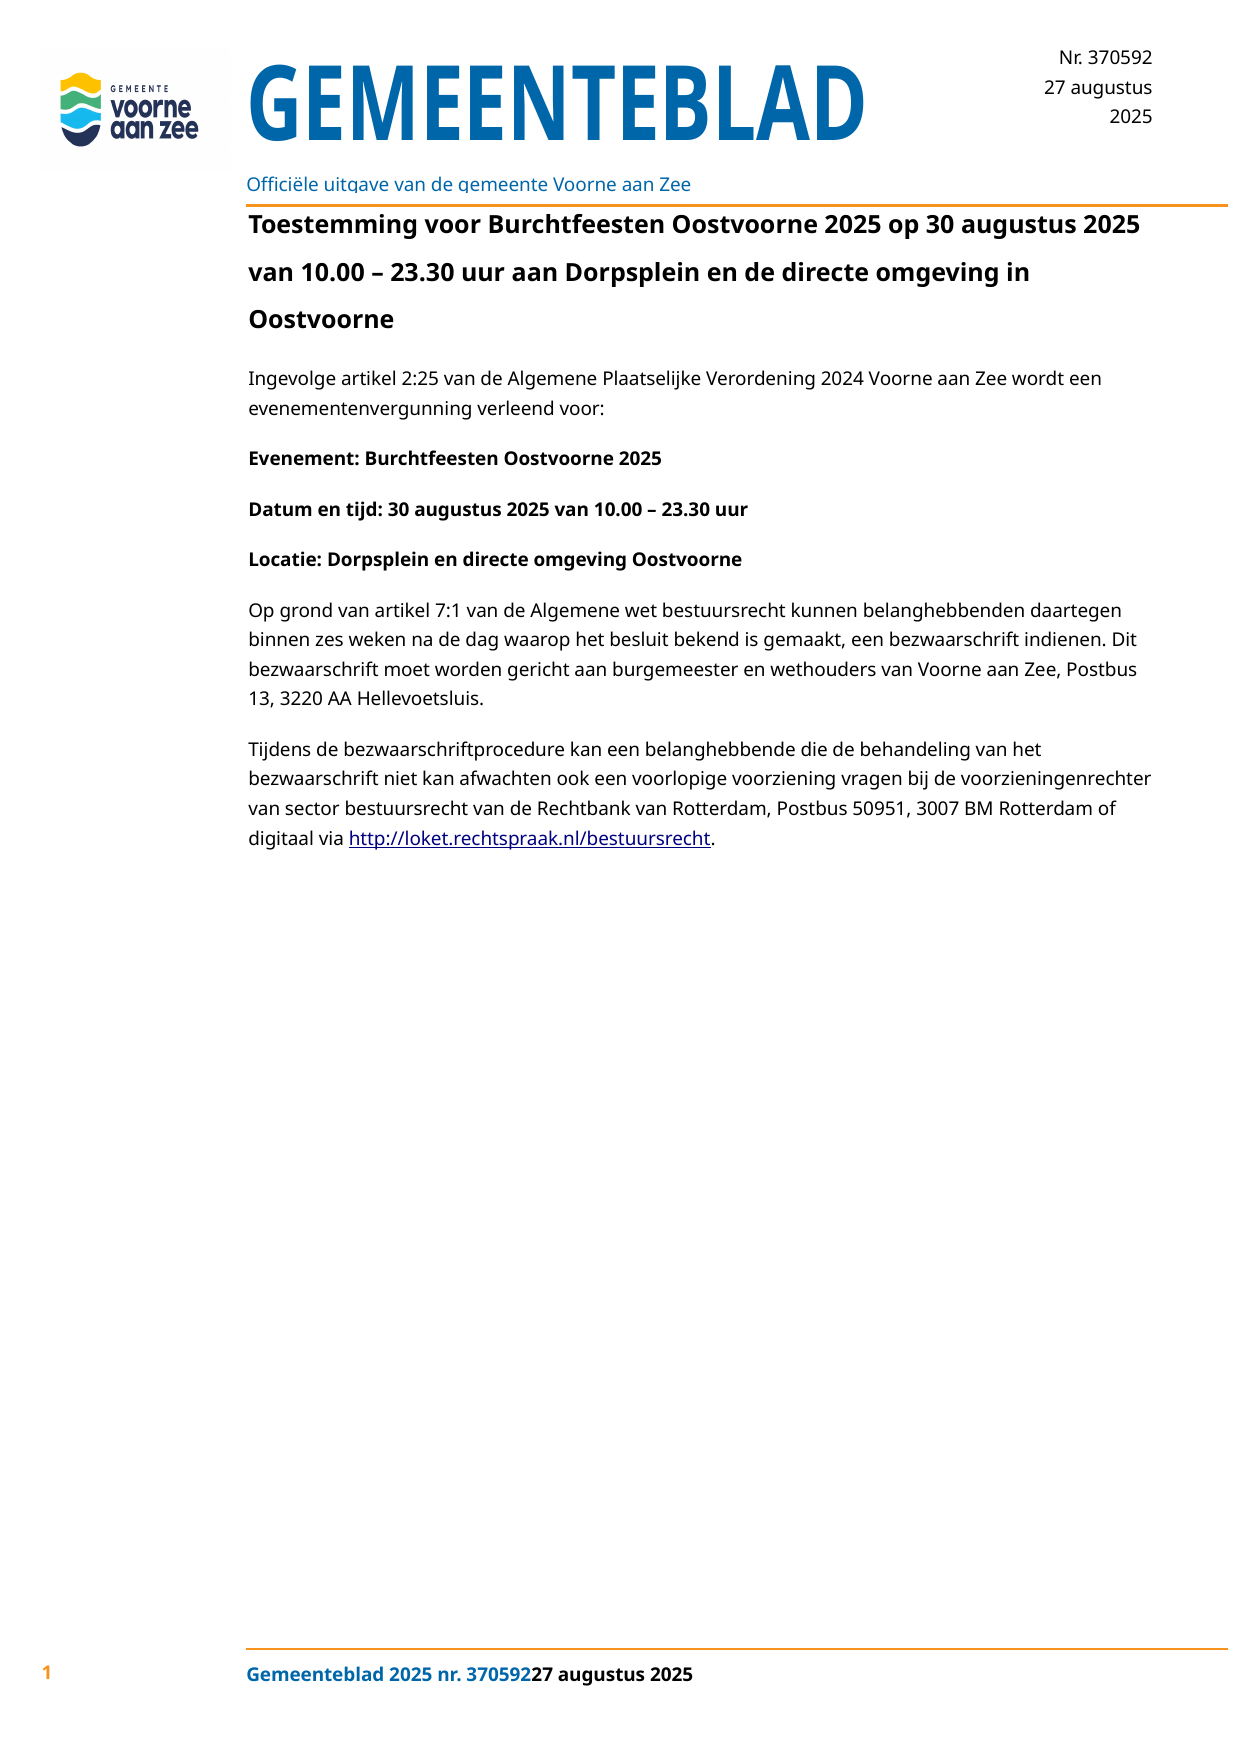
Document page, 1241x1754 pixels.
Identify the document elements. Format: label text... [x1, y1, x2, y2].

text Toestemming voor Burchtfeesten Oostvoorne 2025 op 30 augustus 2025 van 10.00 – 23.30 uur aan Dorpsplein en de directe omgeving in Oostvoorne [248, 207, 1152, 336]
text Locatie: Dorpsplein en directe omgeving Oostvoorne [248, 546, 1152, 572]
text Op grond van artikel 7:1 van de Algemene wet bestuursrecht kunnen belanghebbenden daartegen binnen zes weken na de dag waarop het besluit bekend is gemaakt, een bezwaarschrift indienen. Dit bezwaarschrift moet worden gericht aan burgemeester en wethouders van Voorne aan Zee, Postbus 13, 3220 AA Hellevoetsluis. [248, 597, 1152, 711]
text Tijdens de bezwaarschriftprocedure kan een belanghebbende die de behandeling van het bezwaarschrift niet kan afwachten ook een voorlopige voorziening vragen bij de voorzieningenrechter van sector bestuursrecht van de Rechtbank van Rotterdam, Postbus 50951, 3007 BM Rotterdam of digitaal via http://loket.rechtspraak.nl/bestuursrecht. [248, 736, 1152, 850]
text Ingevolge artikel 2:25 van de Algemene Plaatselijke Verordening 2024 Voorne aan Zee wordt een evenementenvergunning verleend voor: [248, 366, 1152, 421]
text Evenement: Burchtfeesten Oostvoorne 2025 [248, 446, 1152, 471]
text Datum en tijd: 30 augustus 2025 van 10.00 – 23.30 uur [248, 496, 1152, 522]
picture [41, 47, 231, 172]
